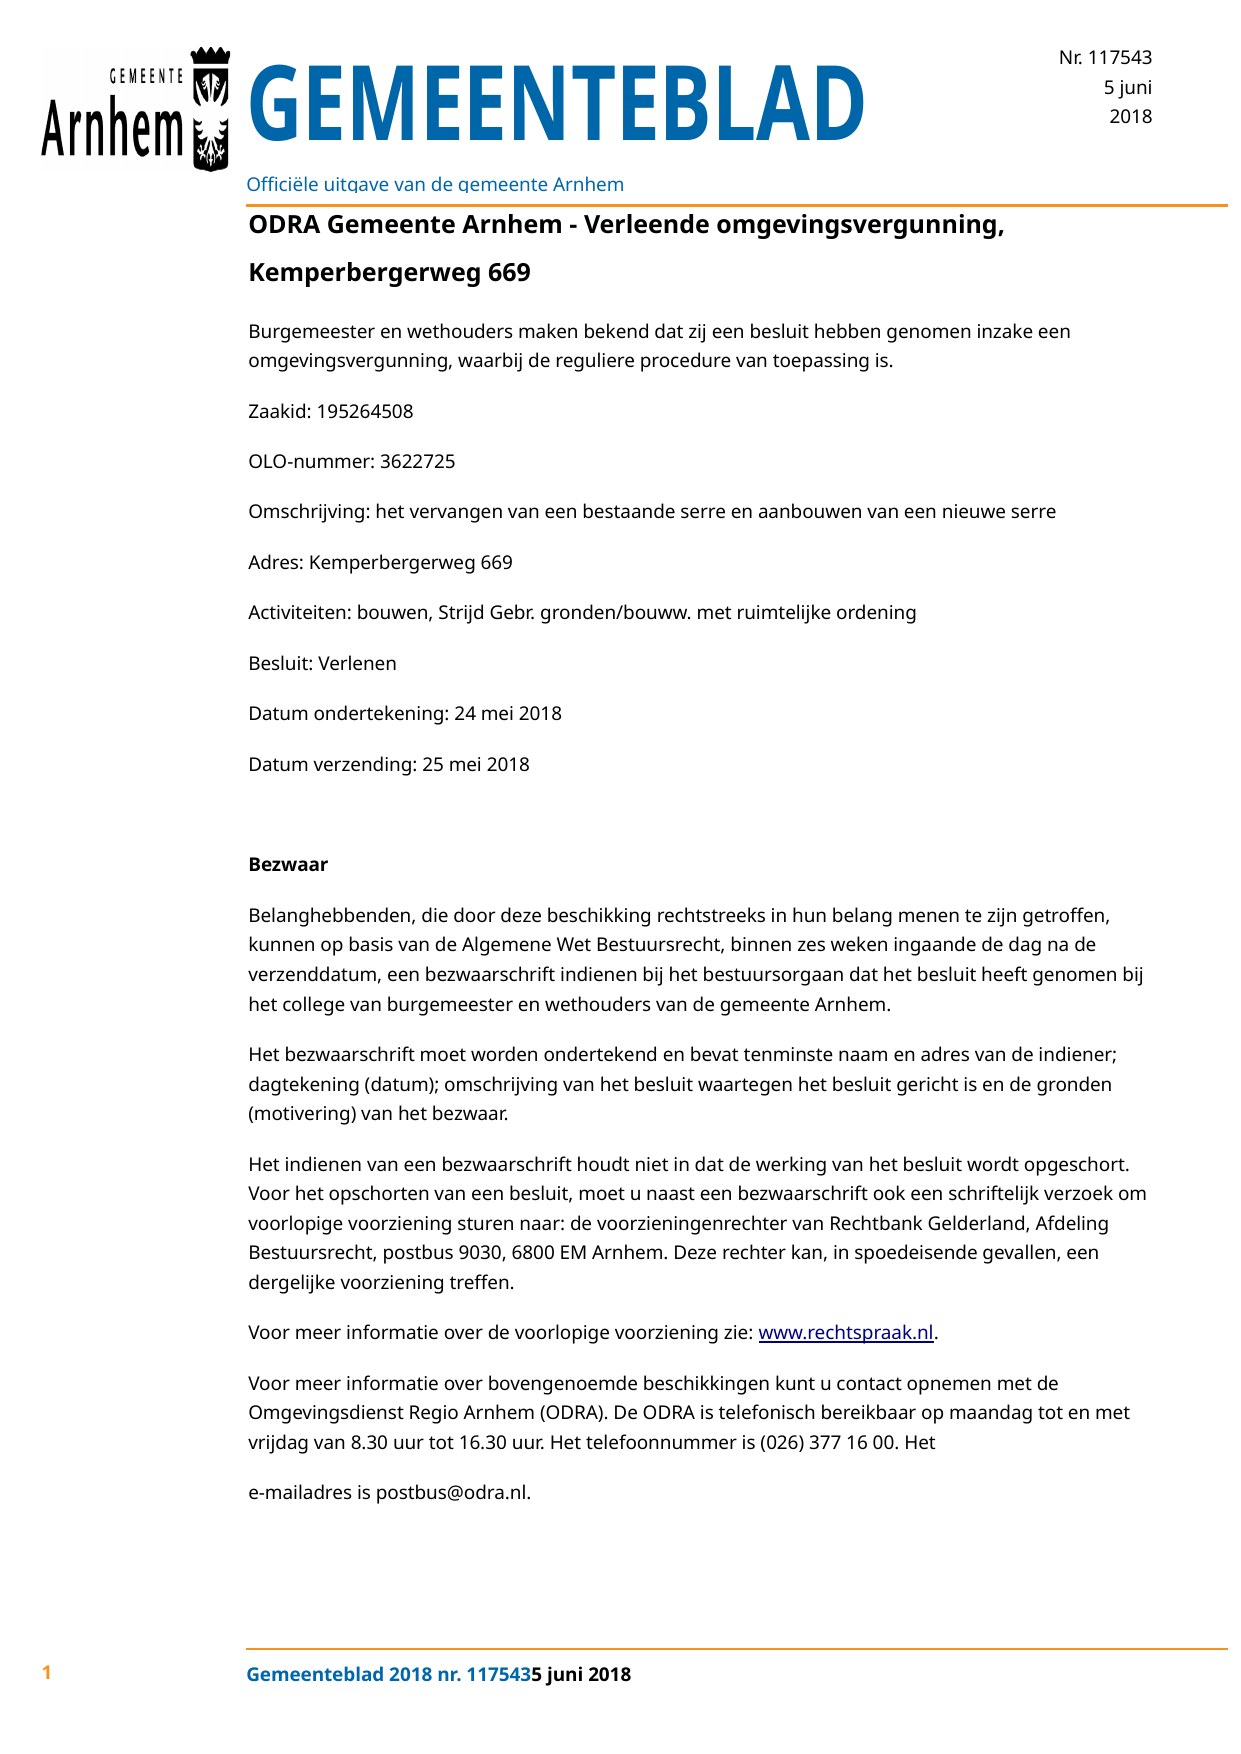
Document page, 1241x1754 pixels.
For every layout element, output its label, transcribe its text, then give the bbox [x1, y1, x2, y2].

text OLO-nummer: 3622725 [248, 448, 1152, 474]
text Voor meer informatie over bovengenoemde beschikkingen kunt u contact opnemen met de Omgevingsdienst Regio Arnhem (ODRA). De ODRA is telefonisch bereikbaar op maandag tot en met vrijdag van 8.30 uur tot 16.30 uur. Het telefoonnummer is (026) 377 16 00. Het [248, 1370, 1152, 1455]
text Omschrijving: het vervangen van een bestaande serre en aanbouwen van een nieuwe serre [248, 499, 1152, 524]
text Datum verzending: 25 mei 2018 [248, 751, 1152, 777]
text Activiteiten: bouwen, Strijd Gebr. gronden/bouww. met ruimtelijke ordening [248, 599, 1152, 625]
text Het bezwaarschrift moet worden ondertekend en bevat tenminste naam en adres van de indiener; dagtekening (datum); omschrijving van het besluit waartegen het besluit gericht is en de gronden (motivering) van het bezwaar. [248, 1041, 1152, 1126]
text Adres: Kemperbergerweg 669 [248, 549, 1152, 575]
text Voor meer informatie over de voorlopige voorziening zie: www.rechtspraak.nl. [248, 1319, 1152, 1345]
text Besluit: Verlenen [248, 650, 1152, 676]
text Belanghebbenden, die door deze beschikking rechtstreeks in hun belang menen te zijn getroffen, kunnen op basis van de Algemene Wet Bestuursrecht, binnen zes weken ingaande de dag na de verzenddatum, een bezwaarschrift indienen bij het bestuursorgaan dat het besluit heeft genomen bij het college van burgemeester en wethouders van de gemeente Arnhem. [248, 902, 1152, 1017]
text Datum ondertekening: 24 mei 2018 [248, 700, 1152, 726]
picture [41, 47, 231, 172]
text Het indienen van een bezwaarschrift houdt niet in dat de werking van het besluit wordt opgeschort. Voor het opschorten van een besluit, moet u naast een bezwaarschrift ook een schriftelijk verzoek om voorlopige voorziening sturen naar: de voorzieningenrechter van Rechtbank Gelderland, Afdeling Bestuursrecht, postbus 9030, 6800 EM Arnhem. Deze rechter kan, in spoedeisende gevallen, een dergelijke voorziening treffen. [248, 1151, 1152, 1295]
text ODRA Gemeente Arnhem - Verleende omgevingsvergunning, Kemperbergerweg 669 [248, 207, 1152, 288]
text Bezwaar [248, 852, 1152, 877]
text Burgemeester en wethouders maken bekend dat zij een besluit hebben genomen inzake een omgevingsvergunning, waarbij de reguliere procedure van toepassing is. [248, 318, 1152, 373]
text e-mailadres is postbus@odra.nl. [248, 1479, 1152, 1505]
text Zaakid: 195264508 [248, 398, 1152, 424]
